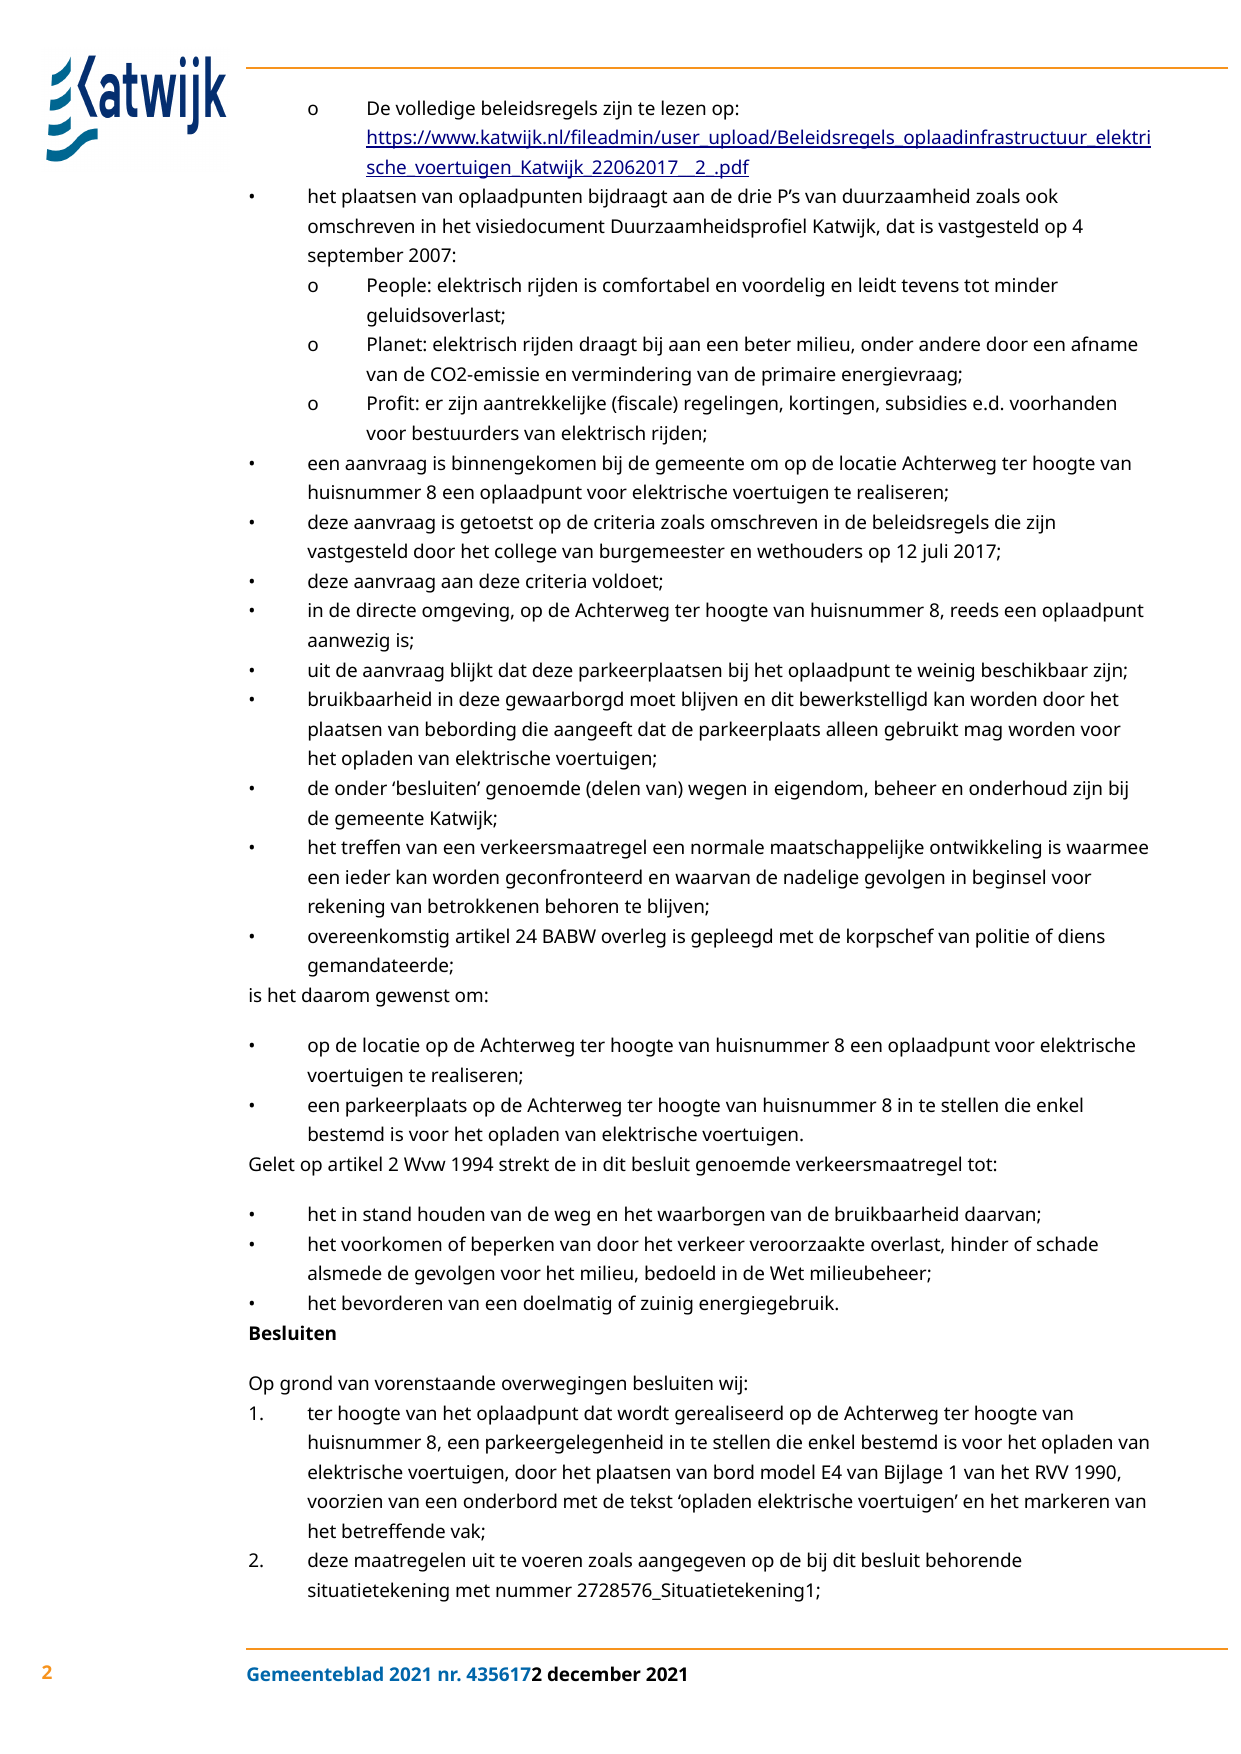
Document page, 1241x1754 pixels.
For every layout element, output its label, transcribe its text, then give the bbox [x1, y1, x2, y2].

picture [41, 47, 231, 172]
text is het daarom gewenst om: [248, 982, 1152, 1008]
list Profit: er zijn aantrekkelijke (fiscale) regelingen, kortingen, subsidies e.d. voorhanden voor bestuurders van elektrisch rijden; [307, 391, 1152, 446]
list deze aanvraag is getoetst op de criteria zoals omschreven in de beleidsregels die zijn vastgesteld door het college van burgemeester en wethouders op 12 juli 2017; [248, 509, 1152, 564]
list het bevorderen van een doelmatig of zuinig energiegebruik. [248, 1290, 1152, 1316]
list Planet: elektrisch rijden draagt bij aan een beter milieu, onder andere door een afname van de CO2-emissie en vermindering van de primaire energievraag; [307, 331, 1152, 387]
text Op grond van vorenstaande overwegingen besluiten wij: [248, 1370, 1152, 1396]
text Gelet op artikel 2 Wvw 1994 strekt de in dit besluit genoemde verkeersmaatregel tot: [248, 1151, 1152, 1177]
list een aanvraag is binnengekomen bij de gemeente om op de locatie Achterweg ter hoogte van huisnummer 8 een oplaadpunt voor elektrische voertuigen te realiseren; [248, 450, 1152, 505]
list uit de aanvraag blijkt dat deze parkeerplaatsen bij het oplaadpunt te weinig beschikbaar zijn; [248, 657, 1152, 683]
list het in stand houden van de weg en het waarborgen van de bruikbaarheid daarvan; [248, 1201, 1152, 1227]
list People: elektrisch rijden is comfortabel en voordelig en leidt tevens tot minder geluidsoverlast; [307, 272, 1152, 328]
list bruikbaarheid in deze gewaarborgd moet blijven en dit bewerkstelligd kan worden door het plaatsen van bebording die aangeeft dat de parkeerplaats alleen gebruikt mag worden voor het opladen van elektrische voertuigen; [248, 686, 1152, 771]
list het voorkomen of beperken van door het verkeer veroorzaakte overlast, hinder of schade alsmede de gevolgen voor het milieu, bedoeld in de Wet milieubeheer; [248, 1231, 1152, 1286]
list het treffen van een verkeersmaatregel een normale maatschappelijke ontwikkeling is waarmee een ieder kan worden geconfronteerd en waarvan de nadelige gevolgen in beginsel voor rekening van betrokkenen behoren te blijven; [248, 834, 1152, 919]
list op de locatie op de Achterweg ter hoogte van huisnummer 8 een oplaadpunt voor elektrische voertuigen te realiseren; [248, 1033, 1152, 1088]
list deze maatregelen uit te voeren zoals aangegeven op de bij dit besluit behorende situatietekening met nummer 2728576_Situatietekening1; [248, 1548, 1152, 1603]
list De volledige beleidsregels zijn te lezen op: https://www.katwijk.nl/fileadmin/user_upload/Beleidsregels_oplaadinfrastructuur_elektrische_voertuigen_Katwijk_22062017__2_.pdf [307, 95, 1152, 180]
list een parkeerplaats op de Achterweg ter hoogte van huisnummer 8 in te stellen die enkel bestemd is voor het opladen van elektrische voertuigen. [248, 1092, 1152, 1147]
list de onder ‘besluiten’ genoemde (delen van) wegen in eigendom, beheer en onderhoud zijn bij de gemeente Katwijk; [248, 775, 1152, 831]
list in de directe omgeving, op de Achterweg ter hoogte van huisnummer 8, reeds een oplaadpunt aanwezig is; [248, 598, 1152, 653]
list het plaatsen van oplaadpunten bijdraagt aan de drie P’s van duurzaamheid zoals ook omschreven in het visiedocument Duurzaamheidsprofiel Katwijk, dat is vastgesteld op 4 september 2007: [248, 183, 1152, 268]
list overeenkomstig artikel 24 BABW overleg is gepleegd met de korpschef van politie of diens gemandateerde; [248, 923, 1152, 978]
list deze aanvraag aan deze criteria voldoet; [248, 568, 1152, 594]
list ter hoogte van het oplaadpunt dat wordt gerealiseerd op de Achterweg ter hoogte van huisnummer 8, een parkeergelegenheid in te stellen die enkel bestemd is voor het opladen van elektrische voertuigen, door het plaatsen van bord model E4 van Bijlage 1 van het RVV 1990, voorzien van een onderbord met de tekst ‘opladen elektrische voertuigen’ en het markeren van het betreffende vak; [248, 1400, 1152, 1544]
text Besluiten [248, 1320, 1152, 1346]
